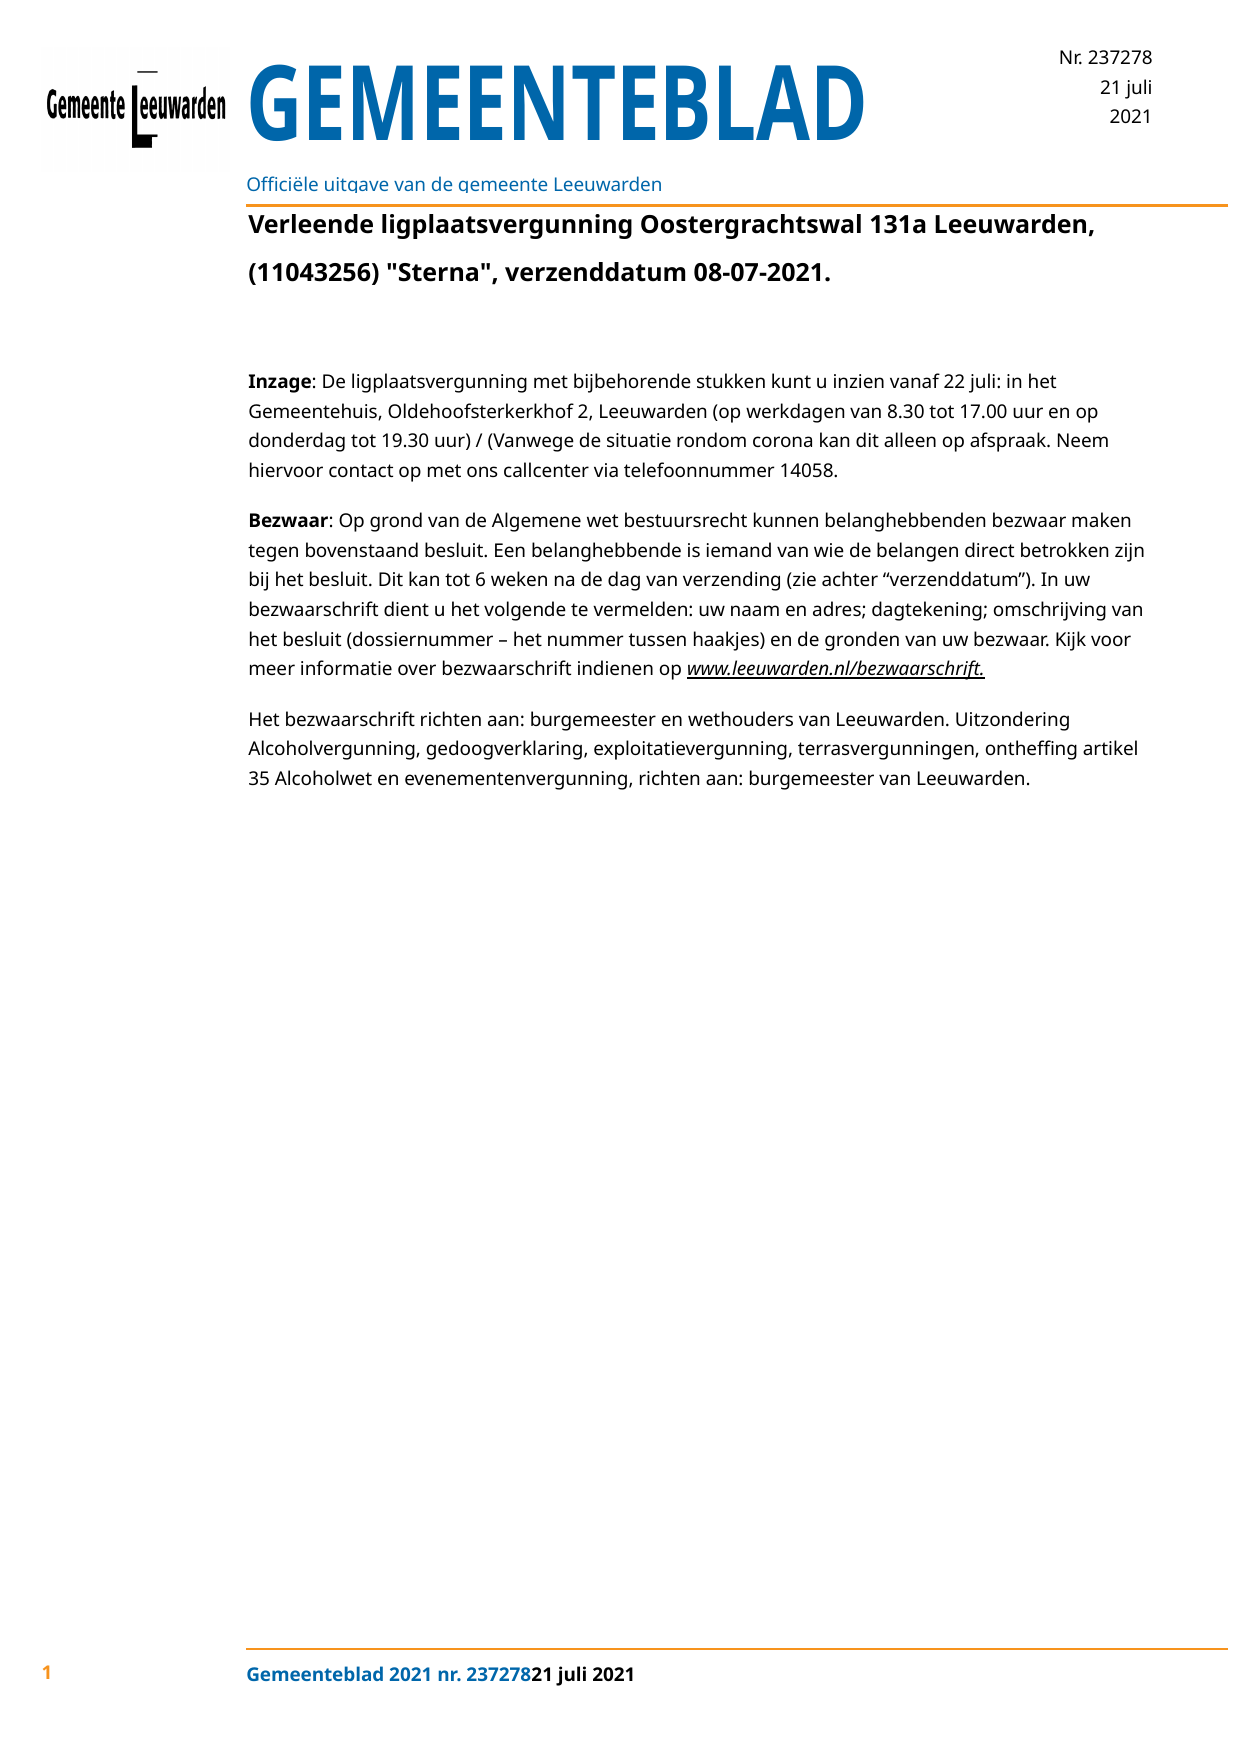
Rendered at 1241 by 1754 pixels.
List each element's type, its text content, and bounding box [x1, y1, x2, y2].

text Het bezwaarschrift richten aan: burgemeester en wethouders van Leeuwarden. Uitzondering Alcoholvergunning, gedoogverklaring, exploitatievergunning, terrasvergunningen, ontheffing artikel 35 Alcoholwet en evenementenvergunning, richten aan: burgemeester van Leeuwarden. [248, 706, 1152, 791]
text Bezwaar: Op grond van de Algemene wet bestuursrecht kunnen belanghebbenden bezwaar maken tegen bovenstaand besluit. Een belanghebbende is iemand van wie de belangen direct betrokken zijn bij het besluit. Dit kan tot 6 weken na de dag van verzending (zie achter “verzenddatum”). In uw bezwaarschrift dient u het volgende te vermelden: uw naam en adres; dagtekening; omschrijving van het besluit (dossiernummer – het nummer tussen haakjes) en de gronden van uw bezwaar. Kijk voor meer informatie over bezwaarschrift indienen op www.leeuwarden.nl/bezwaarschrift. [248, 507, 1152, 681]
picture [41, 47, 231, 172]
text Inzage: De ligplaatsvergunning met bijbehorende stukken kunt u inzien vanaf 22 juli: in het Gemeentehuis, Oldehoofsterkerkhof 2, Leeuwarden (op werkdagen van 8.30 tot 17.00 uur en op donderdag tot 19.30 uur) / (Vanwege de situatie rondom corona kan dit alleen op afspraak. Neem hiervoor contact op met ons callcenter via telefoonnummer 14058. [248, 368, 1152, 483]
text Verleende ligplaatsvergunning Oostergrachtswal 131a Leeuwarden, (11043256) "Sterna", verzenddatum 08-07-2021. [248, 207, 1152, 288]
